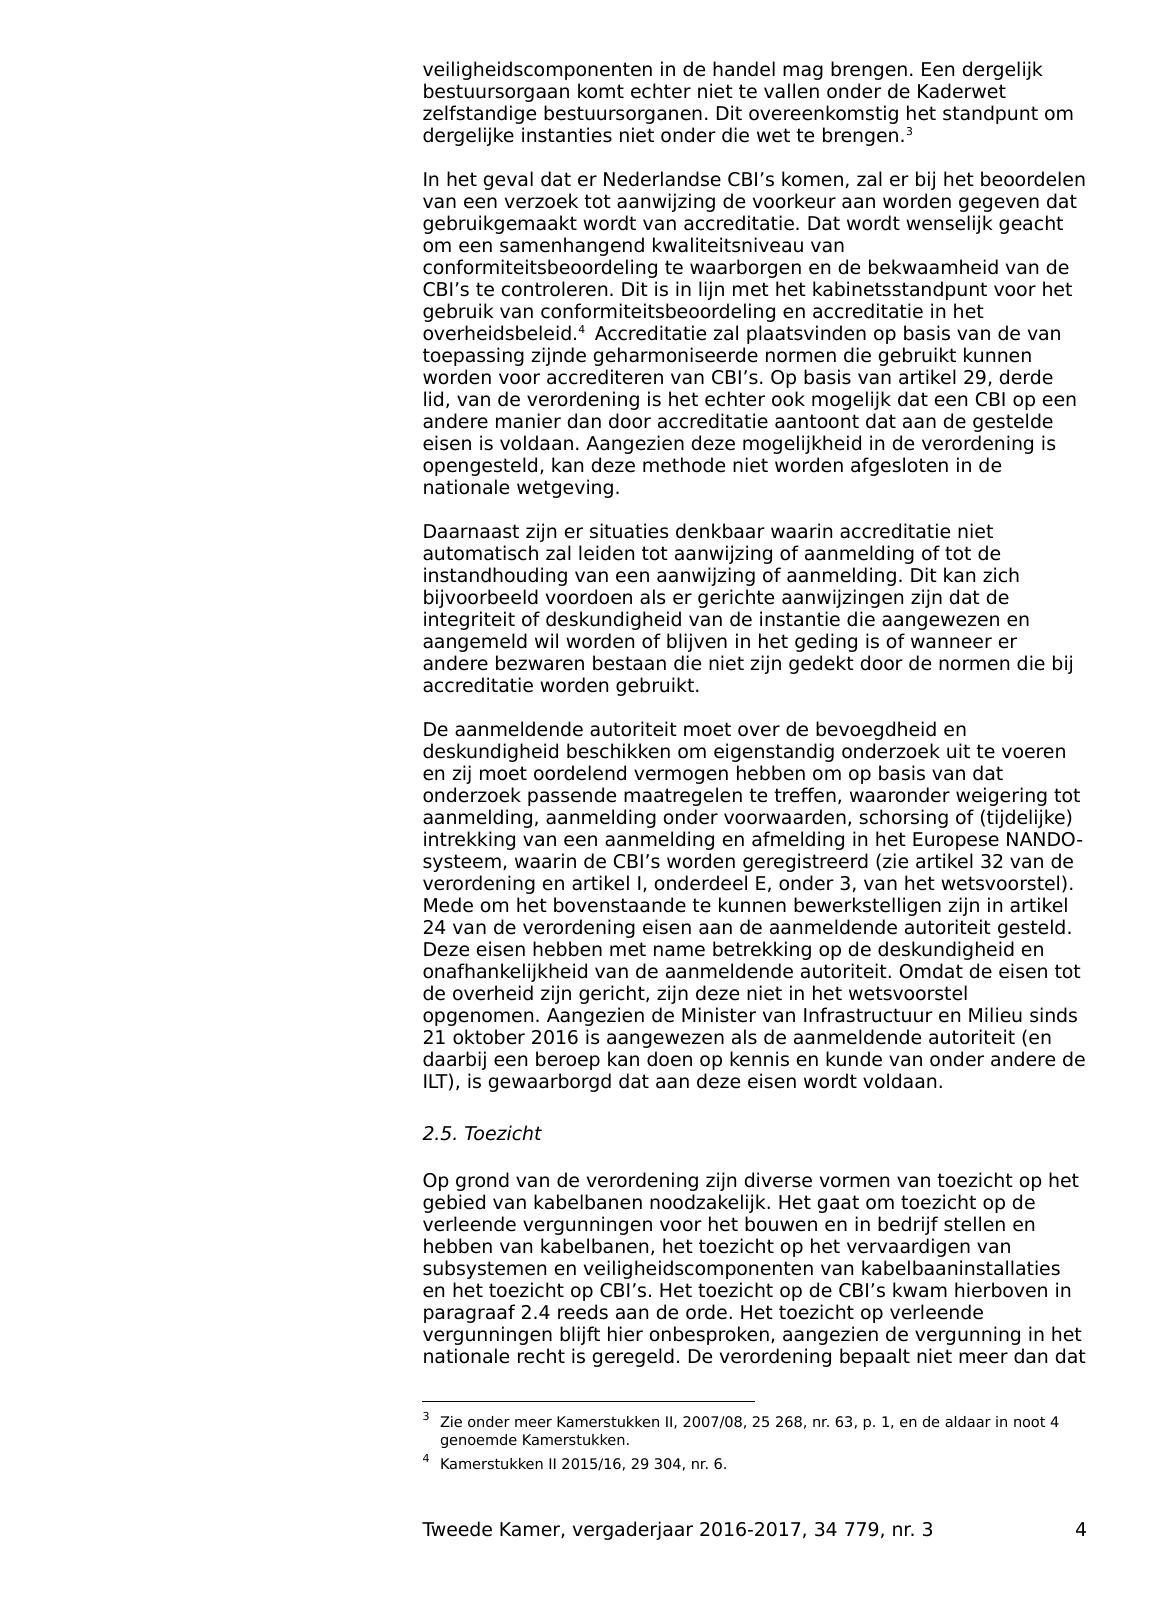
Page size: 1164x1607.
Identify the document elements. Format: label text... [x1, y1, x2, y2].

text De aanmeldende autoriteit moet over de bevoegdheid en deskundigheid beschikken om eigenstandig onderzoek uit te voeren en zij moet oordelend vermogen hebben om op basis van dat onderzoek passende maatregelen te treffen, waaronder weigering tot aanmelding, aanmelding onder voorwaarden, schorsing of (tijdelijke) intrekking van een aanmelding en afmelding in het Europese NANDO-systeem, waarin de CBI’s worden geregistreerd (zie artikel 32 van de verordening en artikel I, onderdeel E, onder 3, van het wetsvoorstel). Mede om het bovenstaande te kunnen bewerkstelligen zijn in artikel 24 van de verordening eisen aan de aanmeldende autoriteit gesteld. Deze eisen hebben met name betrekking op de deskundigheid en onafhankelijkheid van de aanmeldende autoriteit. Omdat de eisen tot de overheid zijn gericht, zijn deze niet in het wetsvoorstel opgenomen. Aangezien de Minister van Infrastructuur en Milieu sinds 21 oktober 2016 is aangewezen als de aanmeldende autoriteit (en daarbij een beroep kan doen op kennis en kunde van onder andere de ILT), is gewaarborgd dat aan deze eisen wordt voldaan. [422, 719, 1087, 1093]
text Daarnaast zijn er situaties denkbaar waarin accreditatie niet automatisch zal leiden tot aanwijzing of aanmelding of tot de instandhouding van een aanwijzing of aanmelding. Dit kan zich bijvoorbeeld voordoen als er gerichte aanwijzingen zijn dat de integriteit of deskundigheid van de instantie die aangewezen en aangemeld wil worden of blijven in het geding is of wanneer er andere bezwaren bestaan die niet zijn gedekt door de normen die bij accreditatie worden gebruikt. [422, 521, 1087, 697]
subtitle 2.5. Toezicht [422, 1123, 1087, 1145]
text Kamerstukken II 2015/16, 29 304, nr. 6. [422, 1452, 1087, 1474]
text veiligheidscomponenten in de handel mag brengen. Een dergelijk bestuursorgaan komt echter niet te vallen onder de Kaderwet zelfstandige bestuursorganen. Dit overeenkomstig het standpunt om dergelijke instanties niet onder die wet te brengen. [422, 59, 1087, 147]
text In het geval dat er Nederlandse CBI’s komen, zal er bij het beoordelen van een verzoek tot aanwijzing de voorkeur aan worden gegeven dat gebruikgemaakt wordt van accreditatie. Dat wordt wenselijk geacht om een samenhangend kwaliteitsniveau van conformiteitsbeoordeling te waarborgen en de bekwaamheid van de CBI’s te controleren. Dit is in lijn met het kabinetsstandpunt voor het gebruik van conformiteitsbeoordeling en accreditatie in het overheidsbeleid. Accreditatie zal plaatsvinden op basis van de van toepassing zijnde geharmoniseerde normen die gebruikt kunnen worden voor accrediteren van CBI’s. Op basis van artikel 29, derde lid, van de verordening is het echter ook mogelijk dat een CBI op een andere manier dan door accreditatie aantoont dat aan de gestelde eisen is voldaan. Aangezien deze mogelijkheid in de verordening is opengesteld, kan deze methode niet worden afgesloten in de nationale wetgeving. [422, 169, 1087, 499]
text Zie onder meer Kamerstukken II, 2007/08, 25 268, nr. 63, p. 1, en de aldaar in noot 4 genoemde Kamerstukken. [422, 1410, 1087, 1449]
text Op grond van de verordening zijn diverse vormen van toezicht op het gebied van kabelbanen noodzakelijk. Het gaat om toezicht op de verleende vergunningen voor het bouwen en in bedrijf stellen en hebben van kabelbanen, het toezicht op het vervaardigen van subsystemen en veiligheidscomponenten van kabelbaaninstallaties en het toezicht op CBI’s. Het toezicht op de CBI’s kwam hierboven in paragraaf 2.4 reeds aan de orde. Het toezicht op verleende vergunningen blijft hier onbesproken, aangezien de vergunning in het nationale recht is geregeld. De verordening bepaalt niet meer dan dat [422, 1170, 1087, 1367]
